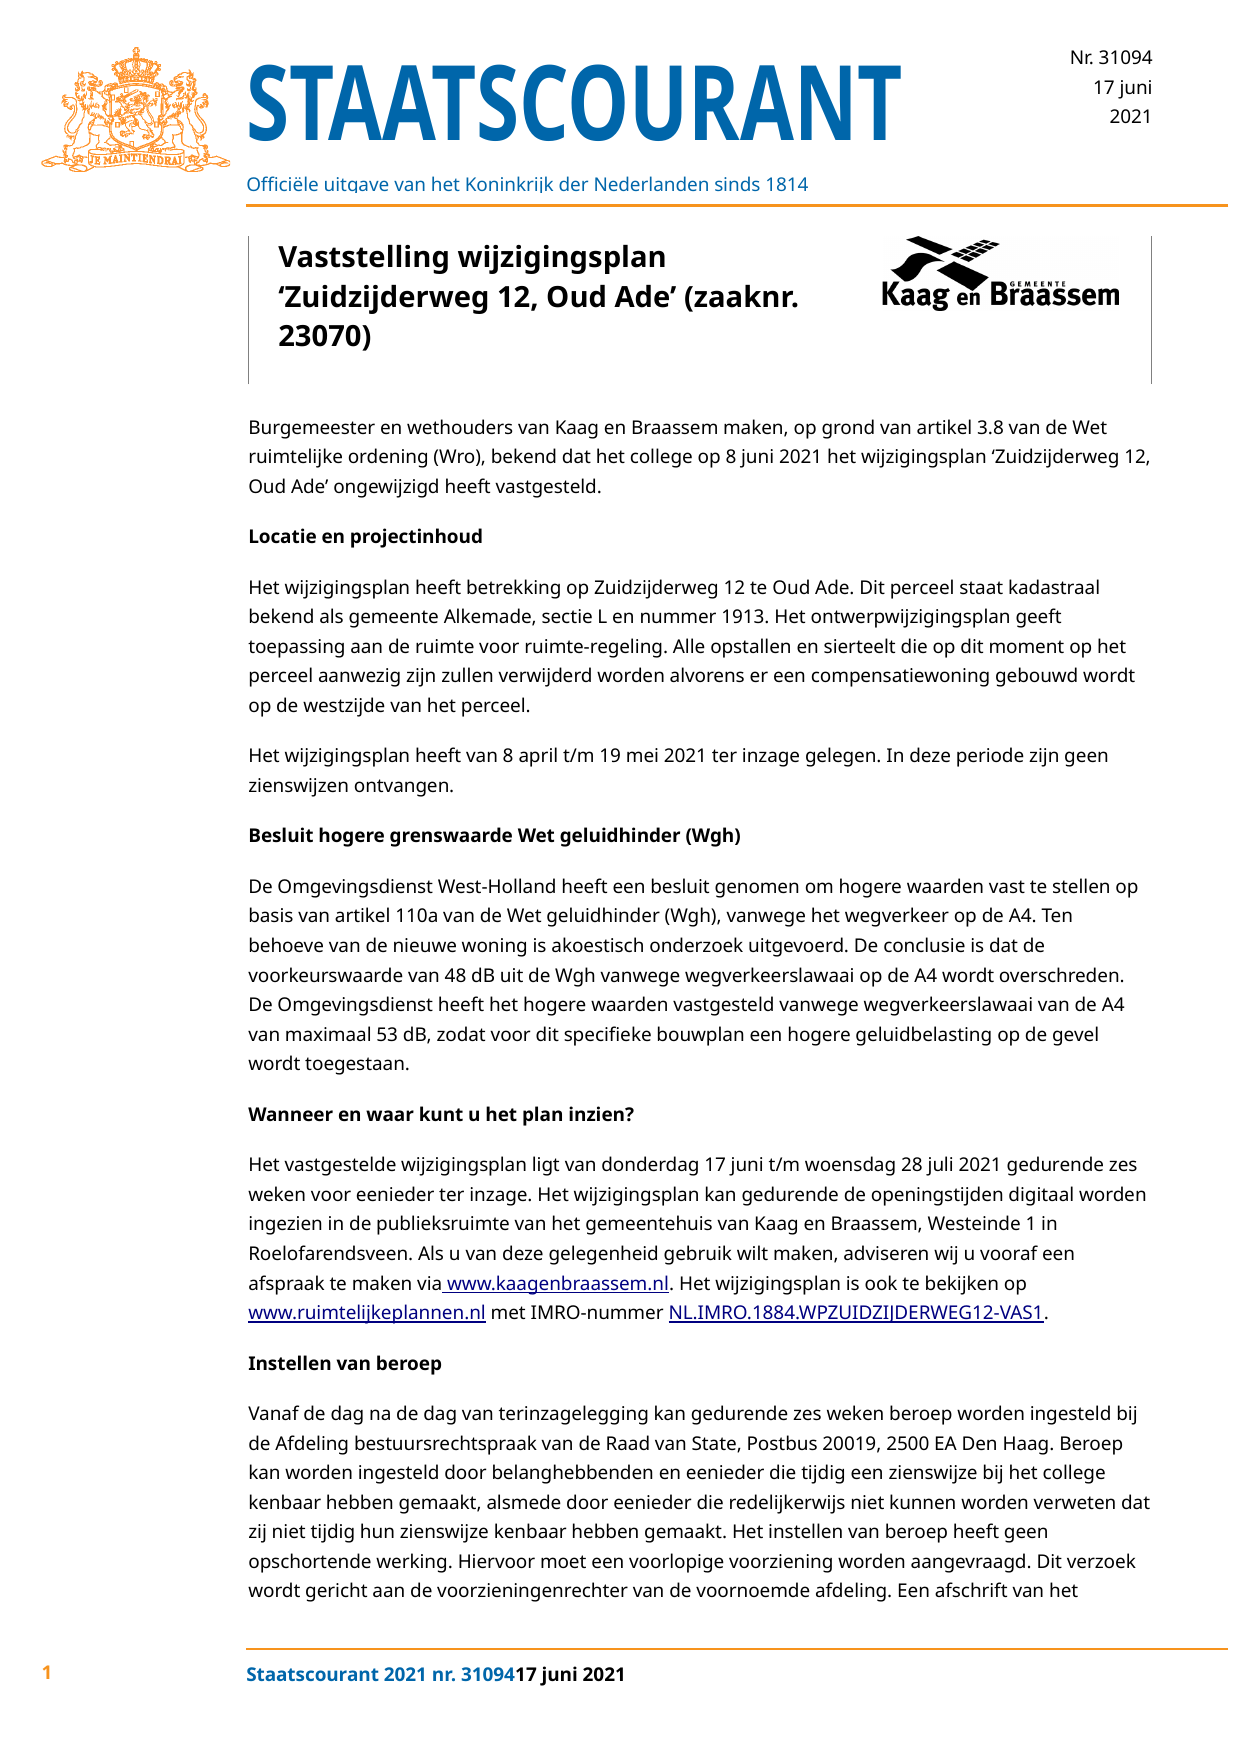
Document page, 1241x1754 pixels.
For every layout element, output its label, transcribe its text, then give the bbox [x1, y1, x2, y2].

table_header [850, 236, 1151, 384]
text Burgemeester en wethouders van Kaag en Braassem maken, op grond van artikel 3.8 van de Wet ruimtelijke ordening (Wro), bekend dat het college op 8 juni 2021 het wijzigingsplan ‘Zuidzijderweg 12, Oud Ade’ ongewijzigd heeft vastgesteld. [248, 414, 1152, 499]
text Het wijzigingsplan heeft betrekking op Zuidzijderweg 12 te Oud Ade. Dit perceel staat kadastraal bekend als gemeente Alkemade, sectie L en nummer 1913. Het ontwerpwijzigingsplan geeft toepassing aan de ruimte voor ruimte-regeling. Alle opstallen en sierteelt die op dit moment op het perceel aanwezig zijn zullen verwijderd worden alvorens er een compensatiewoning gebouwd wordt op de westzijde van het perceel. [248, 574, 1152, 718]
text Instellen van beroep [248, 1350, 1152, 1376]
text Het vastgestelde wijzigingsplan ligt van donderdag 17 juni t/m woensdag 28 juli 2021 gedurende zes weken voor eenieder ter inzage. Het wijzigingsplan kan gedurende de openingstijden digitaal worden ingezien in de publieksruimte van het gemeentehuis van Kaag en Braassem, Westeinde 1 in Roelofarendsveen. Als u van deze gelegenheid gebruik wilt maken, adviseren wij u vooraf een afspraak te maken via www.kaagenbraassem.nl. Het wijzigingsplan is ook te bekijken op www.ruimtelijkeplannen.nl met IMRO-nummer NL.IMRO.1884.WPZUIDZIJDERWEG12-VAS1. [248, 1151, 1152, 1325]
table_header Vaststelling wijzigingsplan ‘Zuidzijderweg 12, Oud Ade’ (zaaknr. 23070) [249, 236, 850, 384]
picture [882, 236, 1119, 311]
text Het wijzigingsplan heeft van 8 april t/m 19 mei 2021 ter inzage gelegen. In deze periode zijn geen zienswijzen ontvangen. [248, 743, 1152, 798]
text Besluit hogere grenswaarde Wet geluidhinder (Wgh) [248, 823, 1152, 848]
text De Omgevingsdienst West-Holland heeft een besluit genomen om hogere waarden vast te stellen op basis van artikel 110a van de Wet geluidhinder (Wgh), vanwege het wegverkeer op de A4. Ten behoeve van de nieuwe woning is akoestisch onderzoek uitgevoerd. De conclusie is dat de voorkeurswaarde van 48 dB uit de Wgh vanwege wegverkeerslawaai op de A4 wordt overschreden. De Omgevingsdienst heeft het hogere waarden vastgesteld vanwege wegverkeerslawaai van de A4 van maximaal 53 dB, zodat voor dit specifieke bouwplan een hogere geluidbelasting op de gevel wordt toegestaan. [248, 873, 1152, 1076]
text Locatie en projectinhoud [248, 523, 1152, 549]
text Vanaf de dag na de dag van terinzagelegging kan gedurende zes weken beroep worden ingesteld bij de Afdeling bestuursrechtspraak van de Raad van State, Postbus 20019, 2500 EA Den Haag. Beroep kan worden ingesteld door belanghebbenden en eenieder die tijdig een zienswijze bij het college kenbaar hebben gemaakt, alsmede door eenieder die redelijkerwijs niet kunnen worden verweten dat zij niet tijdig hun zienswijze kenbaar hebben gemaakt. Het instellen van beroep heeft geen opschortende werking. Hiervoor moet een voorlopige voorziening worden aangevraagd. Dit verzoek wordt gericht aan de voorzieningenrechter van de voornoemde afdeling. Een afschrift van het [248, 1400, 1152, 1603]
picture [41, 47, 231, 172]
text Wanneer en waar kunt u het plan inzien? [248, 1101, 1152, 1127]
